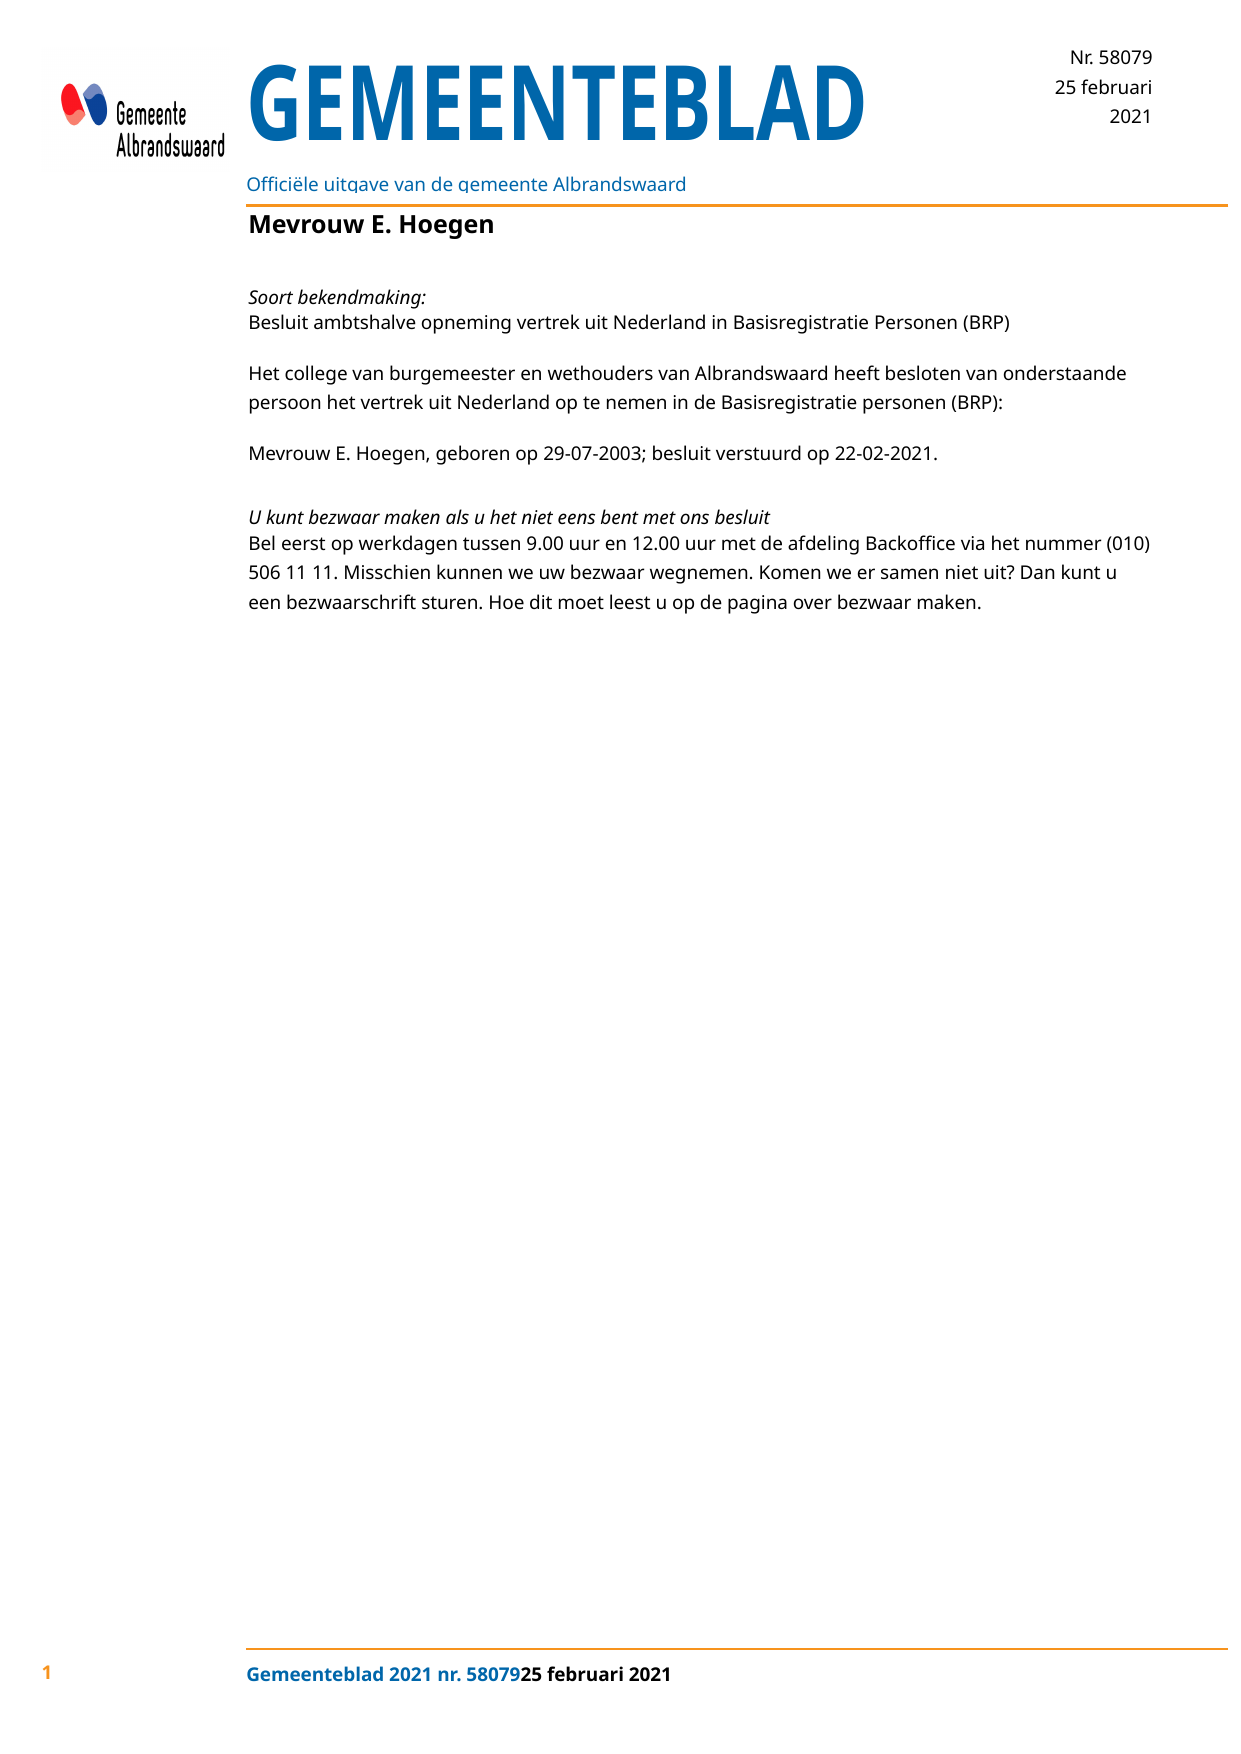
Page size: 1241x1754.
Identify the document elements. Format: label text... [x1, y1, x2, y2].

text Soort bekendmaking: [248, 284, 1152, 309]
text Het college van burgemeester en wethouders van Albrandswaard heeft besloten van onderstaande persoon het vertrek uit Nederland op te nemen in de Basisregistratie personen (BRP): [248, 360, 1152, 415]
text Mevrouw E. Hoegen [248, 207, 1152, 241]
picture [41, 47, 231, 172]
text U kunt bezwaar maken als u het niet eens bent met ons besluit [248, 504, 1152, 530]
text Mevrouw E. Hoegen, geboren op 29-07-2003; besluit verstuurd op 22-02-2021. [248, 440, 1152, 466]
text Besluit ambtshalve opneming vertrek uit Nederland in Basisregistratie Personen (BRP) [248, 309, 1152, 335]
text Bel eerst op werkdagen tussen 9.00 uur en 12.00 uur met de afdeling Backoffice via het nummer (010) 506 11 11. Misschien kunnen we uw bezwaar wegnemen. Komen we er samen niet uit? Dan kunt u een bezwaarschrift sturen. Hoe dit moet leest u op de pagina over bezwaar maken. [248, 530, 1152, 614]
